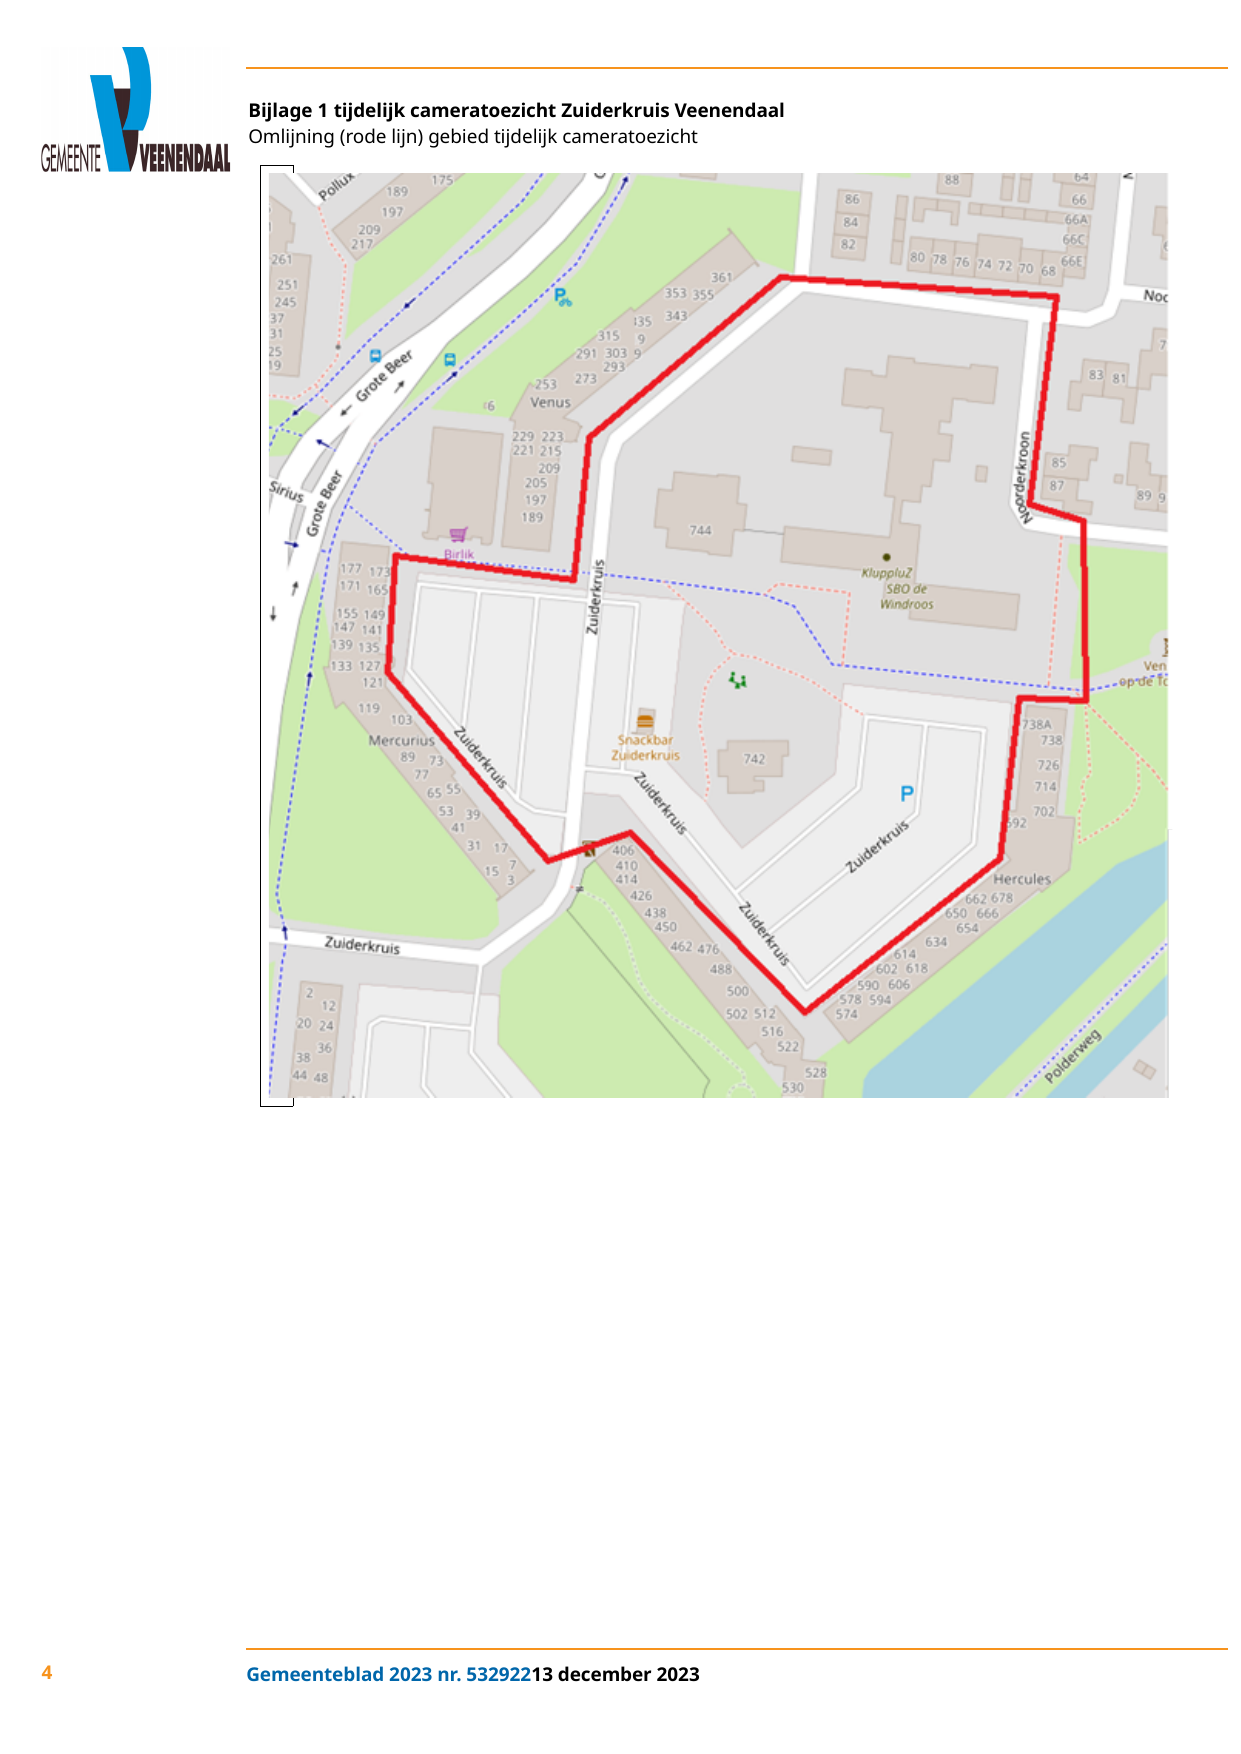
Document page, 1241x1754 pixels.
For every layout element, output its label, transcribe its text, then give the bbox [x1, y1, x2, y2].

picture [268, 173, 1173, 1098]
picture [41, 47, 130, 172]
text Bijlage 1 tijdelijk cameratoezicht Zuiderkruis Veenendaal [248, 95, 1152, 123]
text Omlijning (rode lijn) gebied tijdelijk cameratoezicht [248, 123, 1152, 149]
picture [123, 47, 231, 172]
